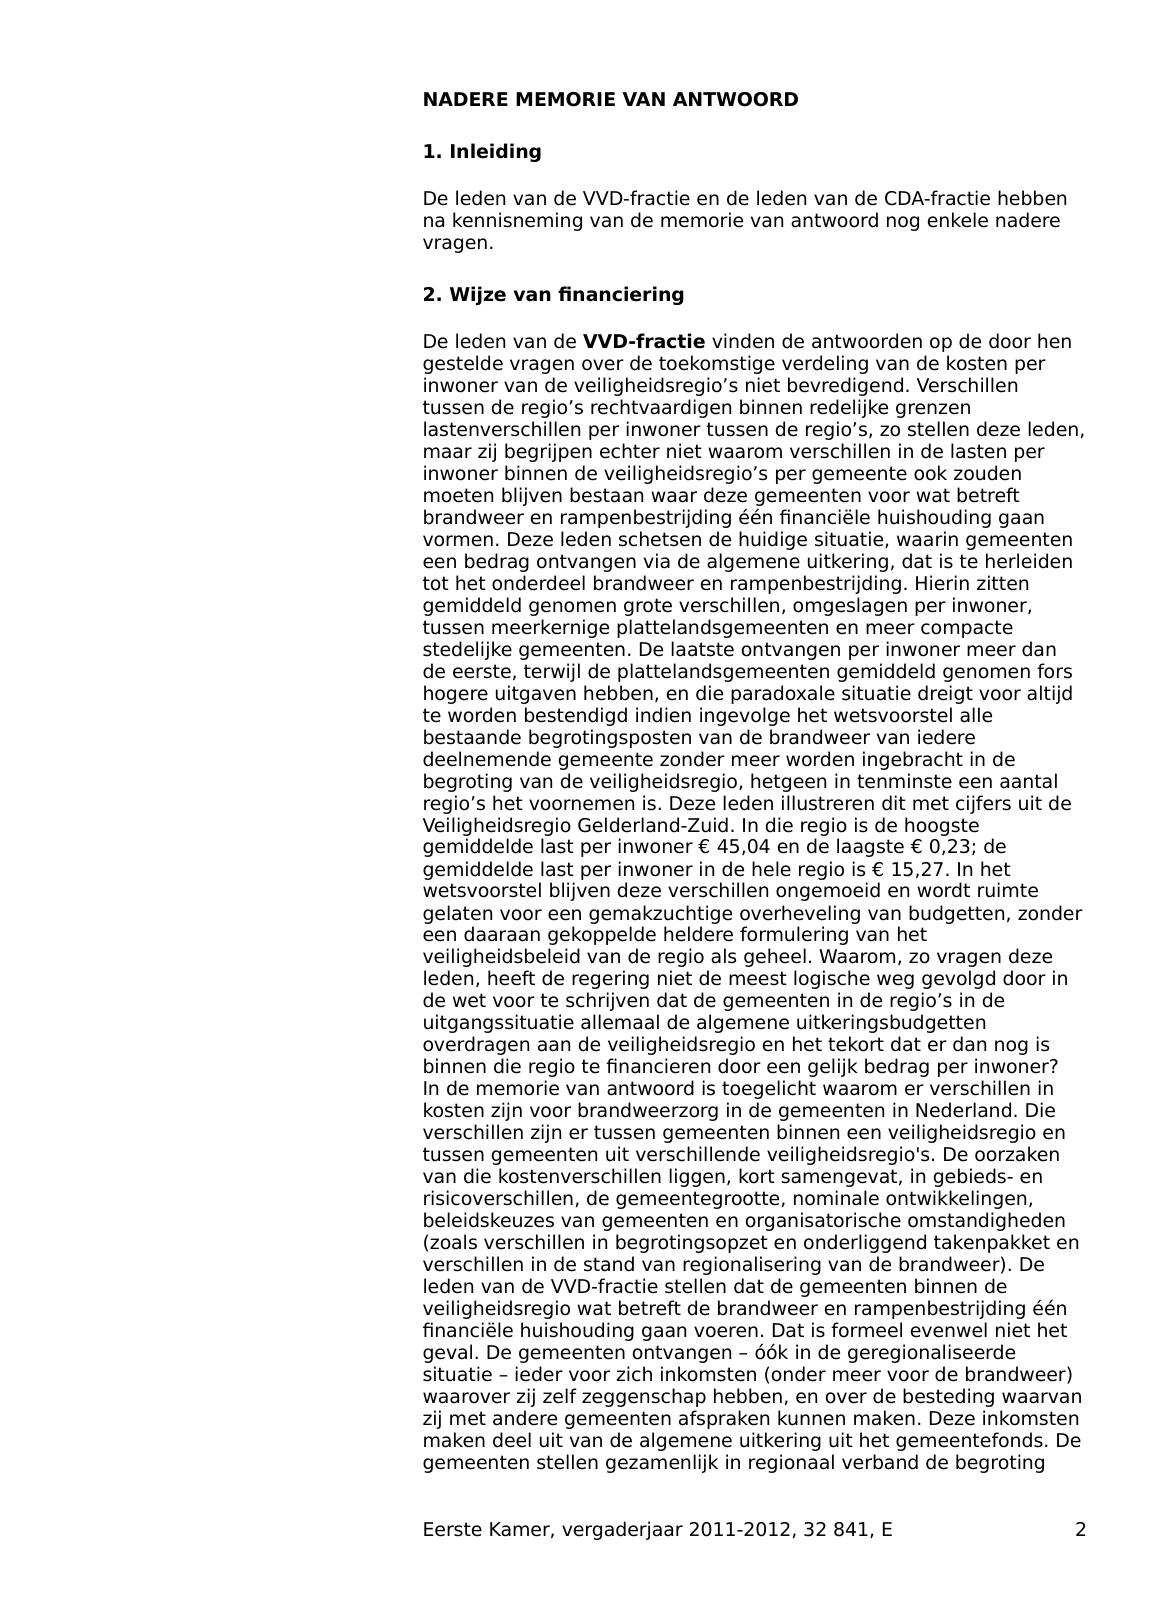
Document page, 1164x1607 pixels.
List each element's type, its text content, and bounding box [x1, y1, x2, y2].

subtitle 1. Inleiding [422, 141, 1087, 163]
text In de memorie van antwoord is toegelicht waarom er verschillen in kosten zijn voor brandweerzorg in de gemeenten in Nederland. Die verschillen zijn er tussen gemeenten binnen een veiligheidsregio en tussen gemeenten uit verschillende veiligheidsregio's. De oorzaken van die kostenverschillen liggen, kort samengevat, in gebieds- en risicoverschillen, de gemeentegrootte, nominale ontwikkelingen, beleidskeuzes van gemeenten en organisatorische omstandigheden (zoals verschillen in begrotingsopzet en onderliggend takenpakket en verschillen in de stand van regionalisering van de brandweer). De leden van de VVD-fractie stellen dat de gemeenten binnen de veiligheidsregio wat betreft de brandweer en rampenbestrijding één financiële huishouding gaan voeren. Dat is formeel evenwel niet het geval. De gemeenten ontvangen – óók in de geregionaliseerde situatie – ieder voor zich inkomsten (onder meer voor de brandweer) waarover zij zelf zeggenschap hebben, en over de besteding waarvan zij met andere gemeenten afspraken kunnen maken. Deze inkomsten maken deel uit van de algemene uitkering uit het gemeentefonds. De gemeenten stellen gezamenlijk in regionaal verband de begroting [422, 1078, 1087, 1474]
subtitle NADERE MEMORIE VAN ANTWOORD [422, 89, 1087, 111]
subtitle 2. Wijze van financiering [422, 284, 1087, 306]
text De leden van de VVD-fractie vinden de antwoorden op de door hen gestelde vragen over de toekomstige verdeling van de kosten per inwoner van de veiligheidsregio’s niet bevredigend. Verschillen tussen de regio’s rechtvaardigen binnen redelijke grenzen lastenverschillen per inwoner tussen de regio’s, zo stellen deze leden, maar zij begrijpen echter niet waarom verschillen in de lasten per inwoner binnen de veiligheidsregio’s per gemeente ook zouden moeten blijven bestaan waar deze gemeenten voor wat betreft brandweer en rampenbestrijding één financiële huishouding gaan vormen. Deze leden schetsen de huidige situatie, waarin gemeenten een bedrag ontvangen via de algemene uitkering, dat is te herleiden tot het onderdeel brandweer en rampenbestrijding. Hierin zitten gemiddeld genomen grote verschillen, omgeslagen per inwoner, tussen meerkernige plattelandsgemeenten en meer compacte stedelijke gemeenten. De laatste ontvangen per inwoner meer dan de eerste, terwijl de plattelandsgemeenten gemiddeld genomen fors hogere uitgaven hebben, en die paradoxale situatie dreigt voor altijd te worden bestendigd indien ingevolge het wetsvoorstel alle bestaande begrotingsposten van de brandweer van iedere deelnemende gemeente zonder meer worden ingebracht in de begroting van de veiligheidsregio, hetgeen in tenminste een aantal regio’s het voornemen is. Deze leden illustreren dit met cijfers uit de Veiligheidsregio Gelderland-Zuid. In die regio is de hoogste gemiddelde last per inwoner € 45,04 en de laagste € 0,23; de gemiddelde last per inwoner in de hele regio is € 15,27. In het wetsvoorstel blijven deze verschillen ongemoeid en wordt ruimte gelaten voor een gemakzuchtige overheveling van budgetten, zonder een daaraan gekoppelde heldere formulering van het veiligheidsbeleid van de regio als geheel. Waarom, zo vragen deze leden, heeft de regering niet de meest logische weg gevolgd door in de wet voor te schrijven dat de gemeenten in de regio’s in de uitgangssituatie allemaal de algemene uitkeringsbudgetten overdragen aan de veiligheidsregio en het tekort dat er dan nog is binnen die regio te financieren door een gelijk bedrag per inwoner? [422, 331, 1087, 1078]
text De leden van de VVD-fractie en de leden van de CDA-fractie hebben na kennisneming van de memorie van antwoord nog enkele nadere vragen. [422, 188, 1087, 254]
